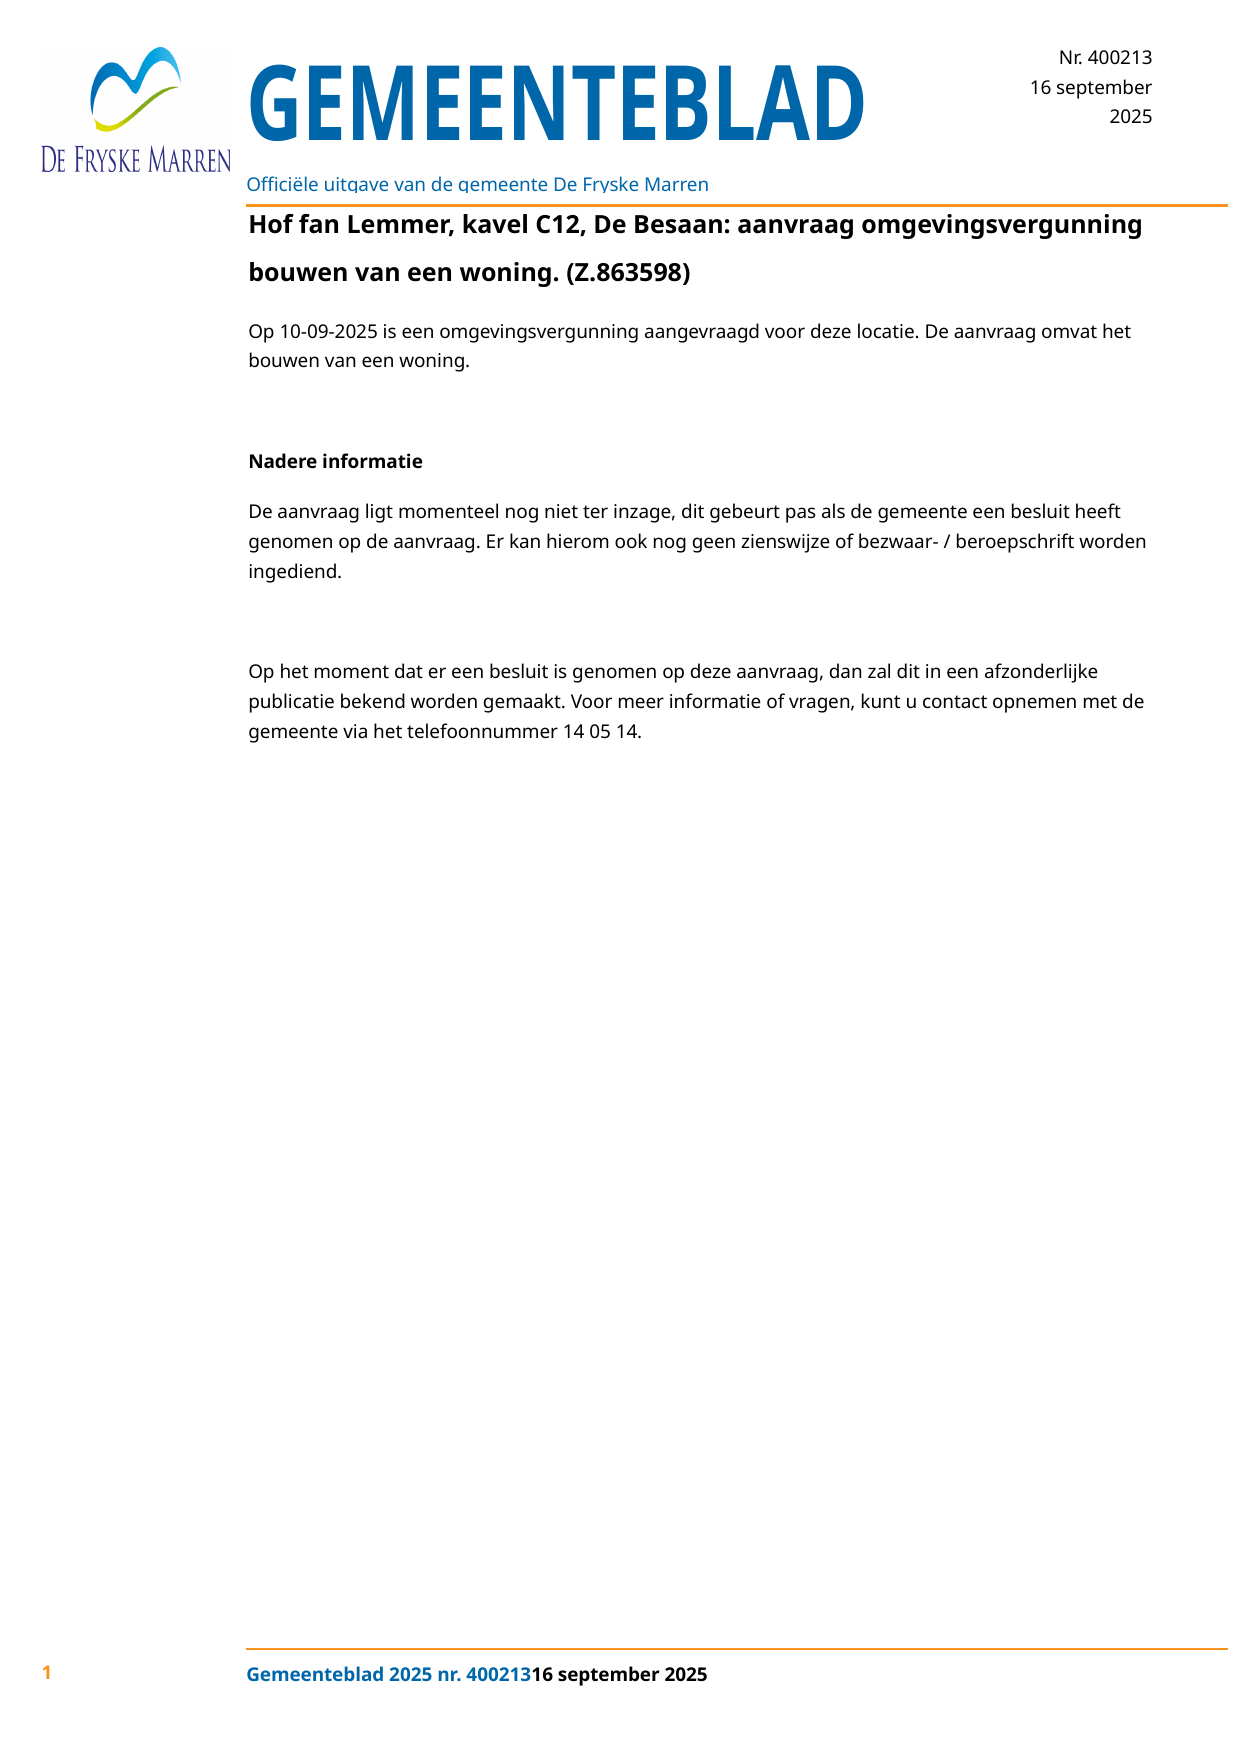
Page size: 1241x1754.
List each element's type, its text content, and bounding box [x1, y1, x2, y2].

text Hof fan Lemmer, kavel C12, De Besaan: aanvraag omgevingsvergunning bouwen van een woning. (Z.863598) [248, 207, 1152, 288]
text Op 10-09-2025 is een omgevingsvergunning aangevraagd voor deze locatie. De aanvraag omvat het bouwen van een woning. [248, 318, 1152, 373]
text Nadere informatie [248, 448, 1152, 474]
text De aanvraag ligt momenteel nog niet ter inzage, dit gebeurt pas als de gemeente een besluit heeft genomen op de aanvraag. Er kan hierom ook nog geen zienswijze of bezwaar- / beroepschrift worden ingediend. [248, 499, 1152, 584]
picture [41, 47, 231, 172]
text Op het moment dat er een besluit is genomen op deze aanvraag, dan zal dit in een afzonderlijke publicatie bekend worden gemaakt. Voor meer informatie of vragen, kunt u contact opnemen met de gemeente via het telefoonnummer 14 05 14. [248, 659, 1152, 744]
